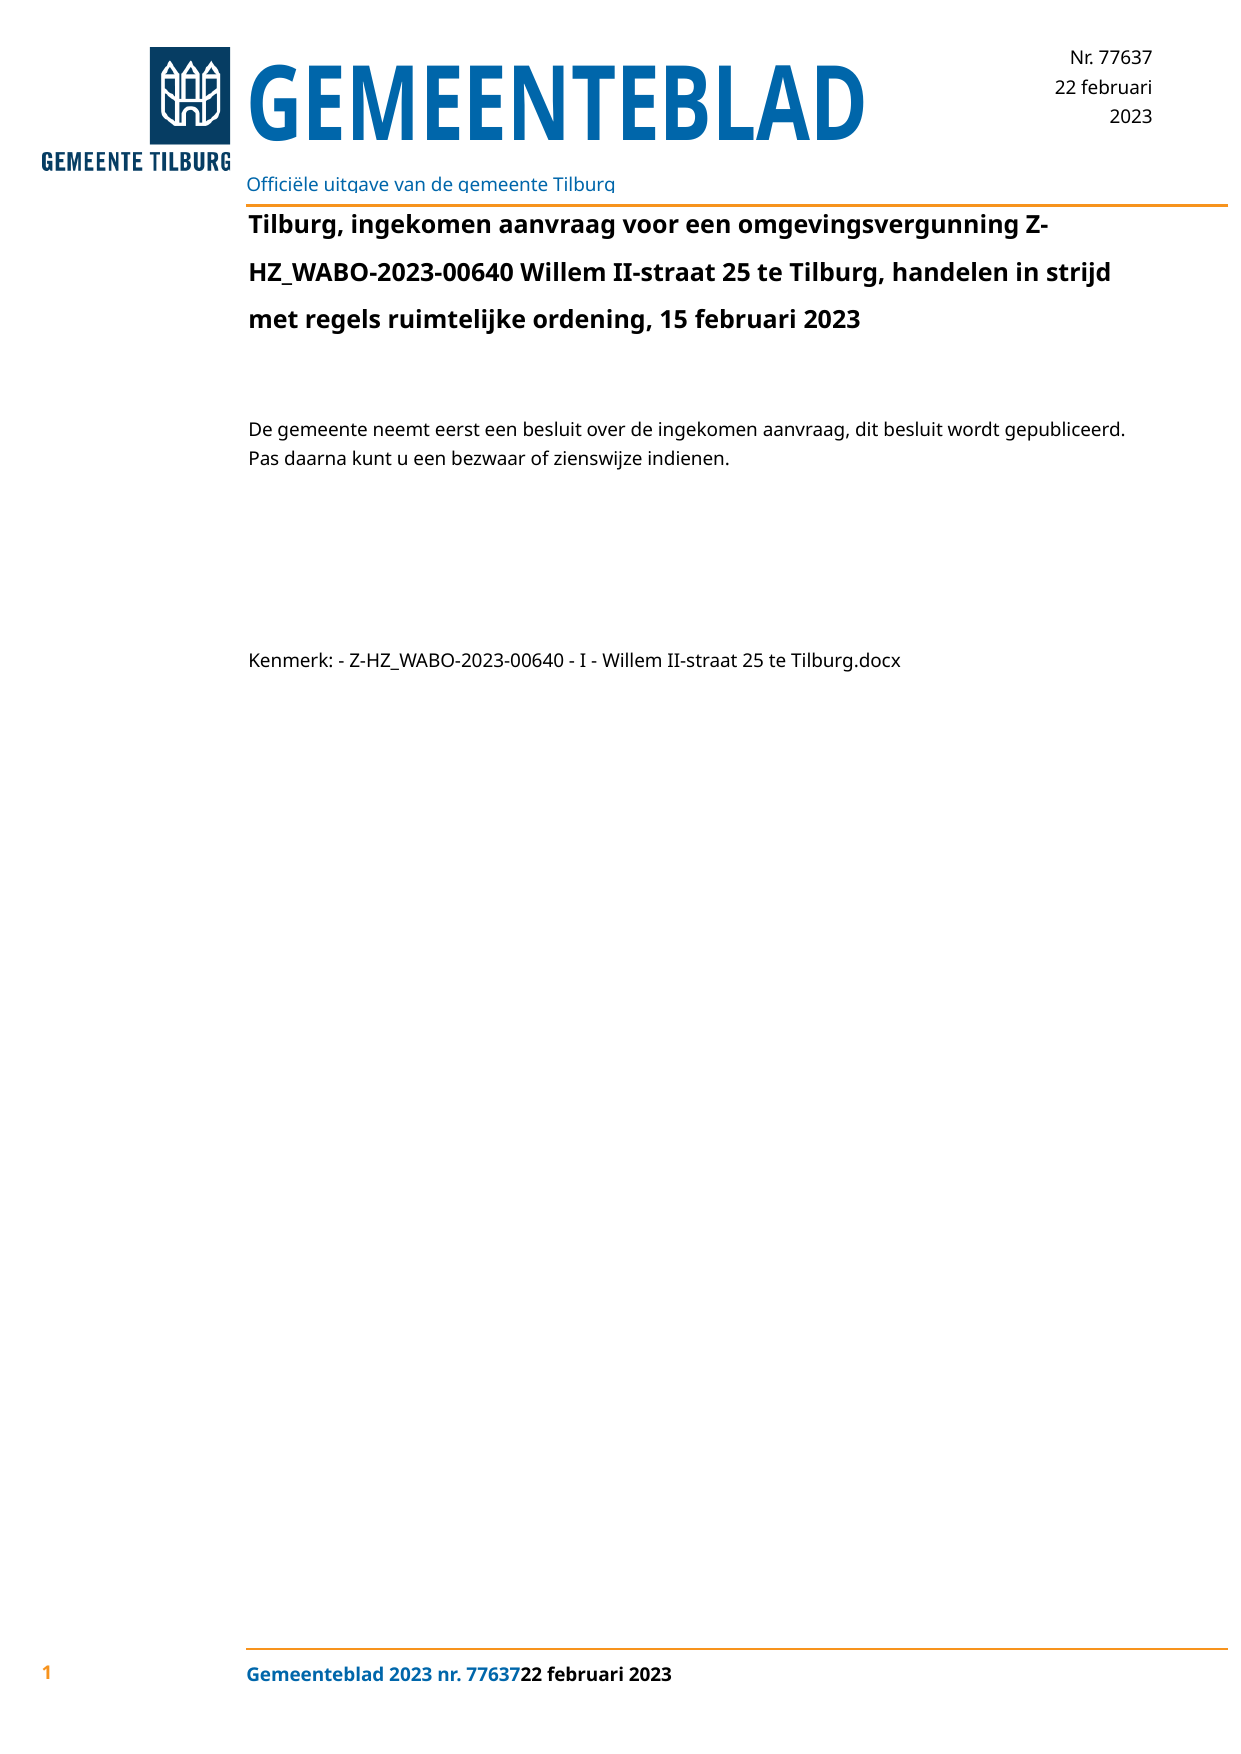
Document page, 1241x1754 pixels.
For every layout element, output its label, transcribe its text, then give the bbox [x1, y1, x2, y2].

text De gemeente neemt eerst een besluit over de ingekomen aanvraag, dit besluit wordt gepubliceerd. Pas daarna kunt u een bezwaar of zienswijze indienen. [248, 416, 1152, 471]
text Tilburg, ingekomen aanvraag voor een omgevingsvergunning Z-HZ_WABO-2023-00640 Willem II-straat 25 te Tilburg, handelen in strijd met regels ruimtelijke ordening, 15 februari 2023 [248, 207, 1152, 336]
picture [41, 47, 231, 172]
text Kenmerk: - Z-HZ_WABO-2023-00640 - I - Willem II-straat 25 te Tilburg.docx [248, 647, 1152, 673]
